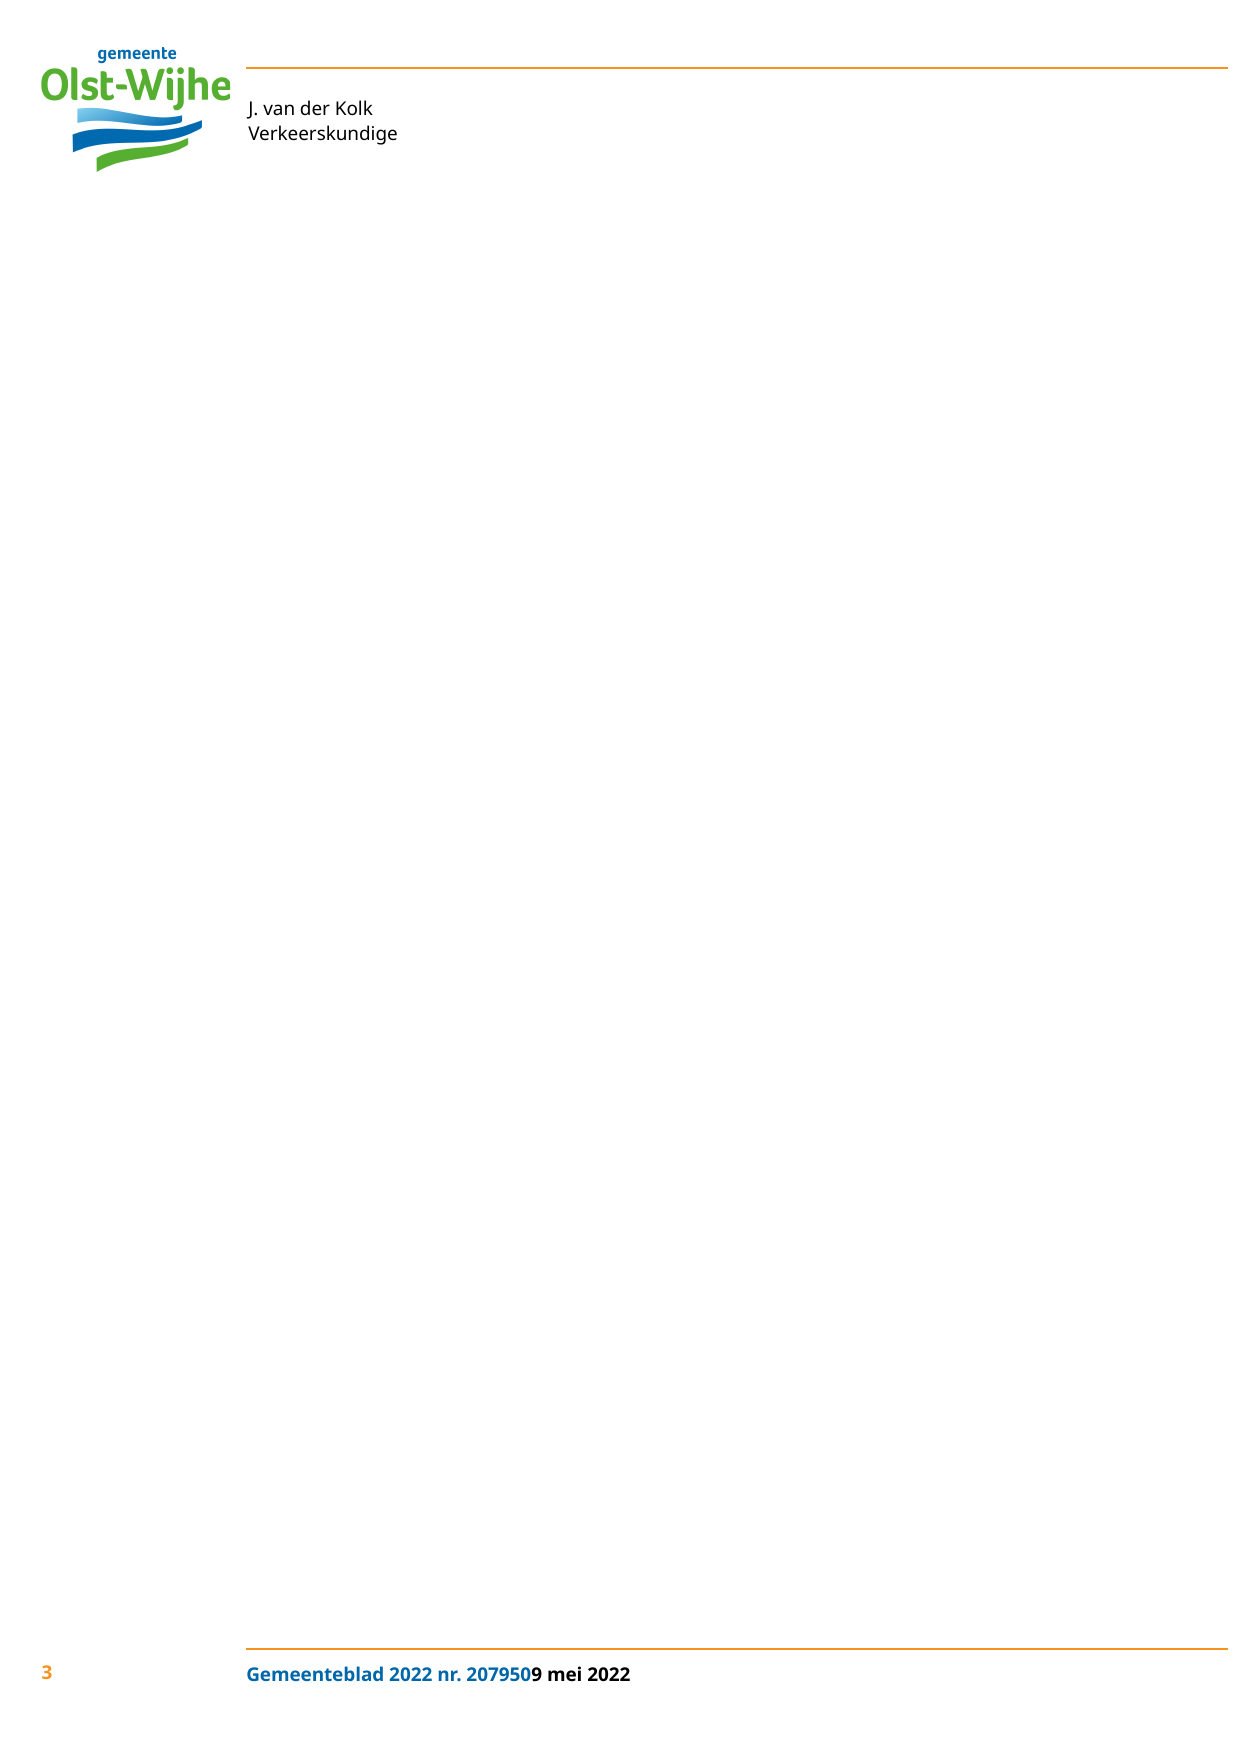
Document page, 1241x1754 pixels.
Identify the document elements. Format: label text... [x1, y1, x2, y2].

text Verkeerskundige [248, 121, 1152, 146]
text J. van der Kolk [248, 95, 1152, 121]
picture [41, 47, 231, 172]
